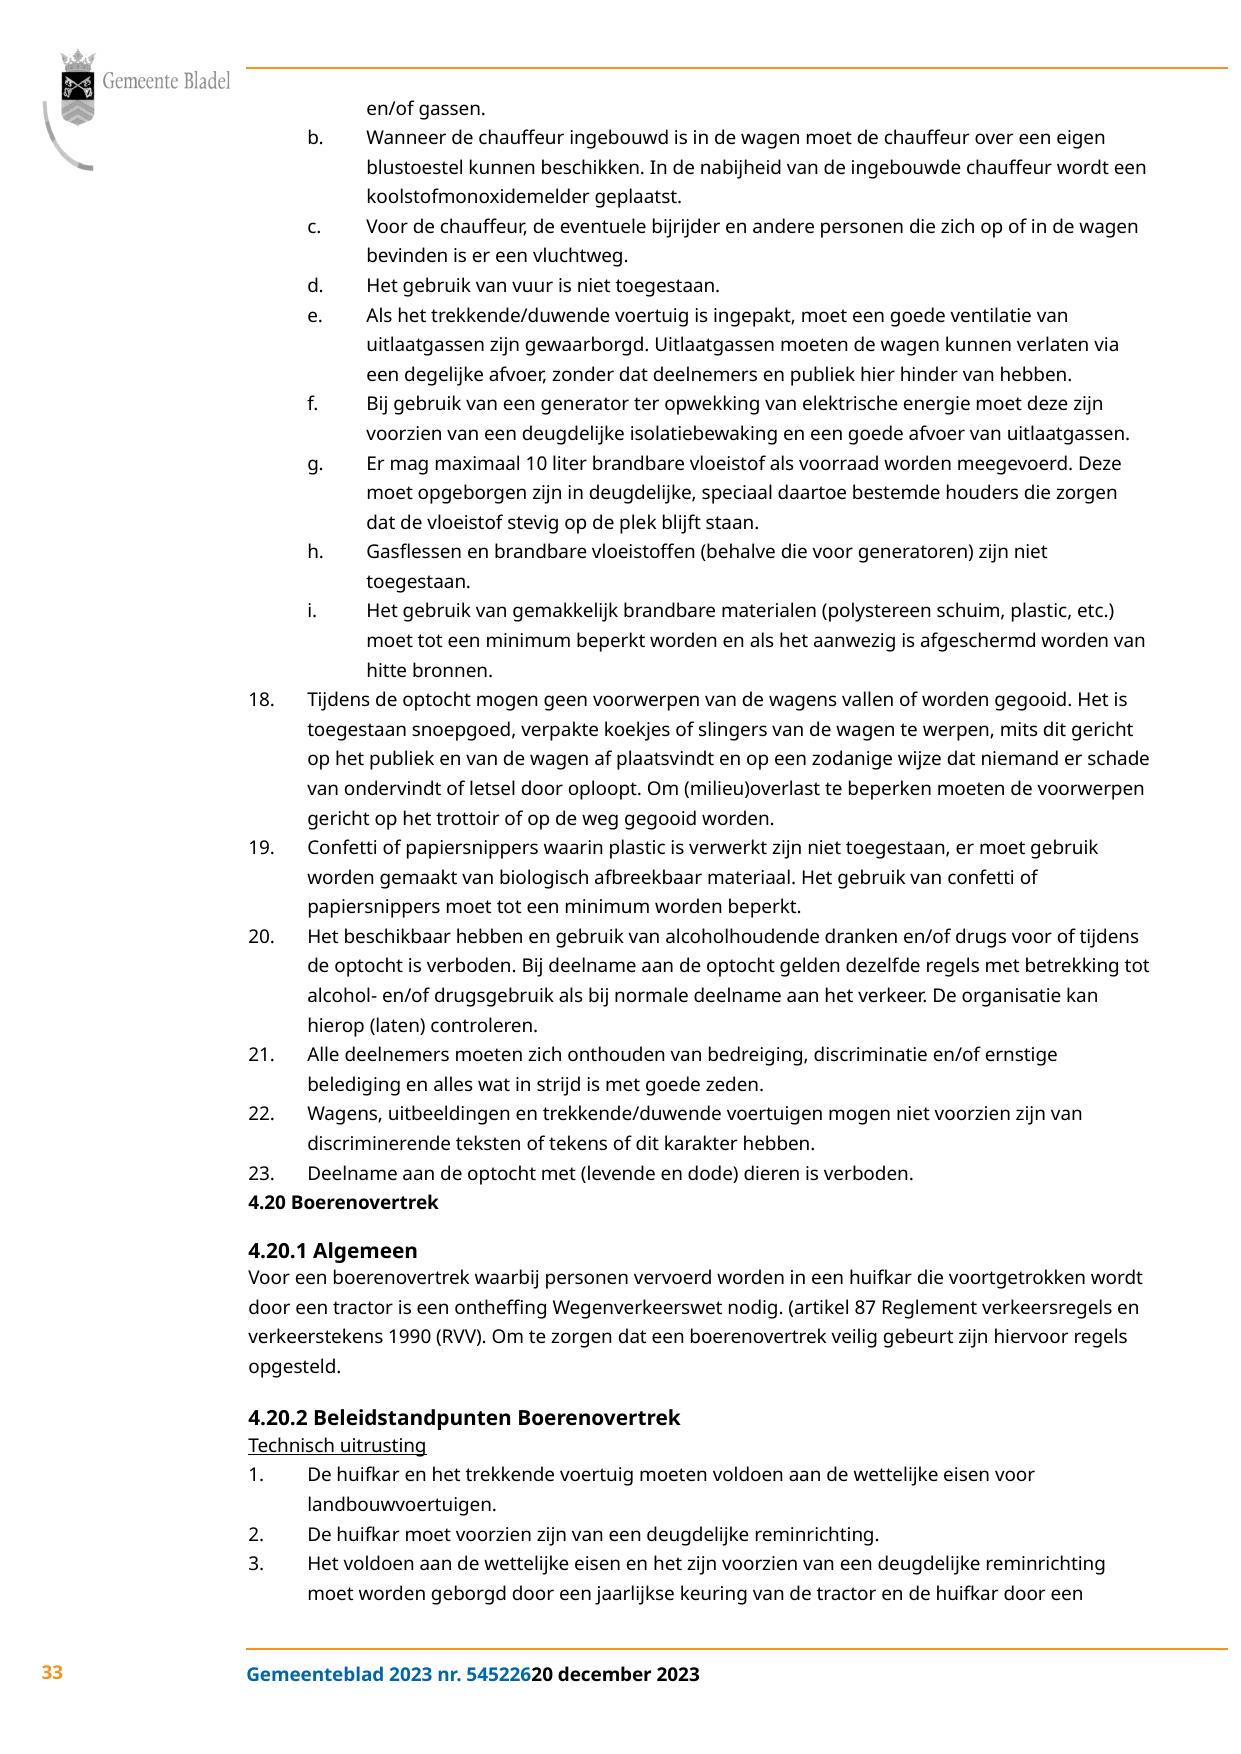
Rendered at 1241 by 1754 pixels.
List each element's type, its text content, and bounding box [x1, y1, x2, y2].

text 4.20 Boerenovertrek [248, 1189, 1152, 1215]
list Wanneer de chauffeur ingebouwd is in de wagen moet de chauffeur over een eigen blustoestel kunnen beschikken. In de nabijheid van de ingebouwde chauffeur wordt een koolstofmonoxidemelder geplaatst. [307, 124, 1152, 209]
text Voor een boerenovertrek waarbij personen vervoerd worden in een huifkar die voortgetrokken wordt door een tractor is een ontheffing Wegenverkeerswet nodig. (artikel 87 Reglement verkeersregels en verkeerstekens 1990 (RVV). Om te zorgen dat een boerenovertrek veilig gebeurt zijn hiervoor regels opgesteld. [248, 1264, 1152, 1379]
text 4.20.1 Algemeen [248, 1236, 1152, 1264]
list Confetti of papiersnippers waarin plastic is verwerkt zijn niet toegestaan, er moet gebruik worden gemaakt van biologisch afbreekbaar materiaal. Het gebruik van confetti of papiersnippers moet tot een minimum worden beperkt. [248, 834, 1152, 919]
list De huifkar moet voorzien zijn van een deugdelijke reminrichting. [248, 1521, 1152, 1546]
list Er mag maximaal 10 liter brandbare vloeistof als voorraad worden meegevoerd. Deze moet opgeborgen zijn in deugdelijke, speciaal daartoe bestemde houders die zorgen dat de vloeistof stevig op de plek blijft staan. [307, 450, 1152, 535]
list De huifkar en het trekkende voertuig moeten voldoen aan de wettelijke eisen voor landbouwvoertuigen. [248, 1462, 1152, 1517]
list en/of gassen. [307, 95, 1152, 121]
list Het beschikbaar hebben en gebruik van alcoholhoudende dranken en/of drugs voor of tijdens de optocht is verboden. Bij deelname aan de optocht gelden dezelfde regels met betrekking tot alcohol- en/of drugsgebruik als bij normale deelname aan het verkeer. De organisatie kan hierop (laten) controleren. [248, 923, 1152, 1038]
list Bij gebruik van een generator ter opwekking van elektrische energie moet deze zijn voorzien van een deugdelijke isolatiebewaking en een goede afvoer van uitlaatgassen. [307, 391, 1152, 446]
picture [41, 47, 231, 172]
list Deelname aan de optocht met (levende en dode) dieren is verboden. [248, 1160, 1152, 1186]
list Wagens, uitbeeldingen en trekkende/duwende voertuigen mogen niet voorzien zijn van discriminerende teksten of tekens of dit karakter hebben. [248, 1101, 1152, 1156]
list Gasflessen en brandbare vloeistoffen (behalve die voor generatoren) zijn niet toegestaan. [307, 538, 1152, 594]
list Het voldoen aan de wettelijke eisen en het zijn voorzien van een deugdelijke reminrichting moet worden geborgd door een jaarlijkse keuring van de tractor en de huifkar door een [248, 1550, 1152, 1606]
list Het gebruik van gemakkelijk brandbare materialen (polystereen schuim, plastic, etc.) moet tot een minimum beperkt worden en als het aanwezig is afgeschermd worden van hitte bronnen. [307, 598, 1152, 683]
list Tijdens de optocht mogen geen voorwerpen van de wagens vallen of worden gegooid. Het is toegestaan snoepgoed, verpakte koekjes of slingers van de wagen te werpen, mits dit gericht op het publiek en van de wagen af plaatsvindt en op een zodanige wijze dat niemand er schade van ondervindt of letsel door oploopt. Om (milieu)overlast te beperken moeten de voorwerpen gericht op het trottoir of op de weg gegooid worden. [248, 686, 1152, 831]
list Het gebruik van vuur is niet toegestaan. [307, 272, 1152, 298]
list Alle deelnemers moeten zich onthouden van bedreiging, discriminatie en/of ernstige belediging en alles wat in strijd is met goede zeden. [248, 1041, 1152, 1097]
text Technisch uitrusting [248, 1432, 1152, 1458]
list Als het trekkende/duwende voertuig is ingepakt, moet een goede ventilatie van uitlaatgassen zijn gewaarborgd. Uitlaatgassen moeten de wagen kunnen verlaten via een degelijke afvoer, zonder dat deelnemers en publiek hier hinder van hebben. [307, 302, 1152, 387]
list Voor de chauffeur, de eventuele bijrijder en andere personen die zich op of in de wagen bevinden is er een vluchtweg. [307, 213, 1152, 268]
text 4.20.2 Beleidstandpunten Boerenovertrek [248, 1403, 1152, 1432]
